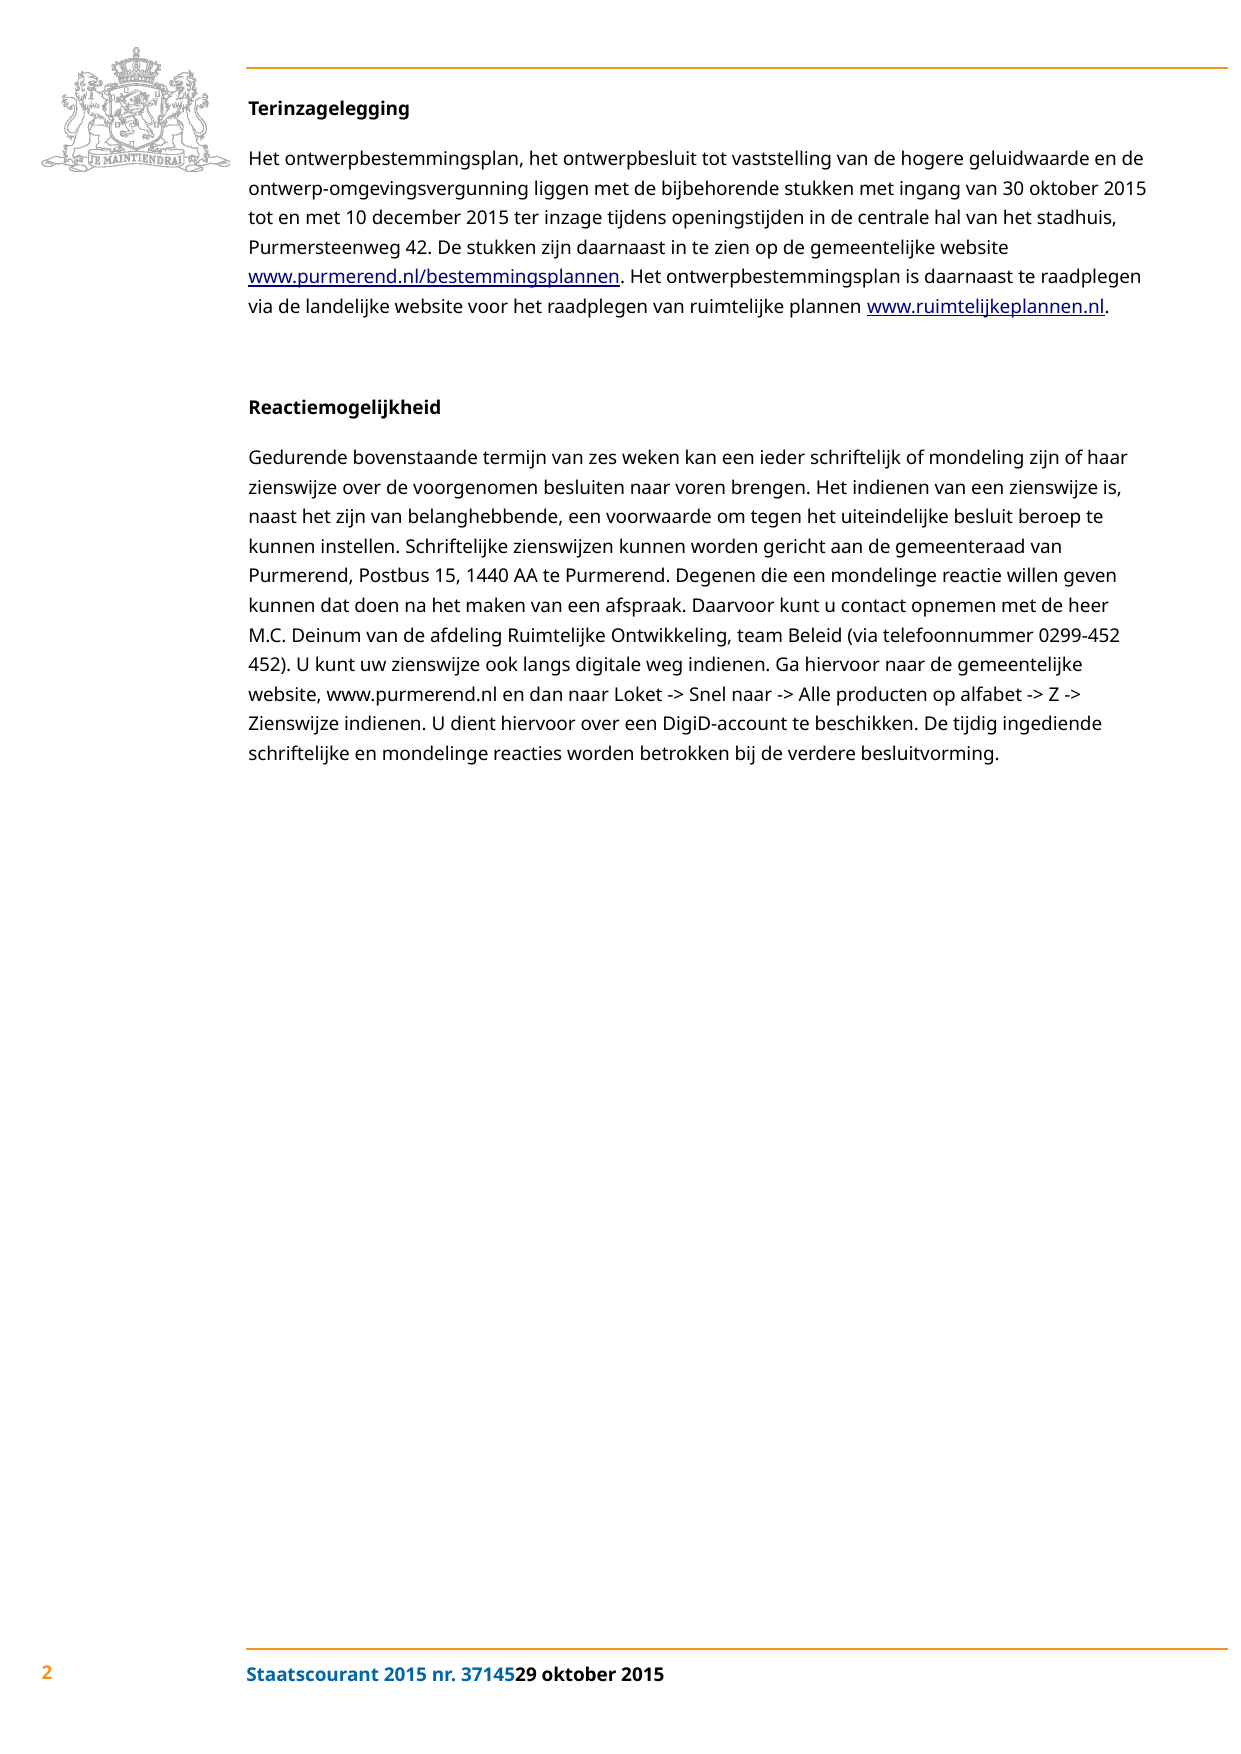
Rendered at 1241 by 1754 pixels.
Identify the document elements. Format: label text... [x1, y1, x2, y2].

picture [41, 47, 231, 172]
text Het ontwerpbestemmingsplan, het ontwerpbesluit tot vaststelling van de hogere geluidwaarde en de ontwerp-omgevingsvergunning liggen met de bijbehorende stukken met ingang van 30 oktober 2015 tot en met 10 december 2015 ter inzage tijdens openingstijden in de centrale hal van het stadhuis, Purmersteenweg 42. De stukken zijn daarnaast in te zien op de gemeentelijke website www.purmerend.nl/bestemmingsplannen. Het ontwerpbestemmingsplan is daarnaast te raadplegen via de landelijke website voor het raadplegen van ruimtelijke plannen www.ruimtelijkeplannen.nl. [248, 145, 1152, 319]
text Reactiemogelijkheid [248, 394, 1152, 420]
text Gedurende bovenstaande termijn van zes weken kan een ieder schriftelijk of mondeling zijn of haar zienswijze over de voorgenomen besluiten naar voren brengen. Het indienen van een zienswijze is, naast het zijn van belanghebbende, een voorwaarde om tegen het uiteindelijke besluit beroep te kunnen instellen. Schriftelijke zienswijzen kunnen worden gericht aan de gemeenteraad van Purmerend, Postbus 15, 1440 AA te Purmerend. Degenen die een mondelinge reactie willen geven kunnen dat doen na het maken van een afspraak. Daarvoor kunt u contact opnemen met de heer M.C. Deinum van de afdeling Ruimtelijke Ontwikkeling, team Beleid (via telefoonnummer 0299-452 452). U kunt uw zienswijze ook langs digitale weg indienen. Ga hiervoor naar de gemeentelijke website, www.purmerend.nl en dan naar Loket -> Snel naar -> Alle producten op alfabet -> Z -> Zienswijze indienen. U dient hiervoor over een DigiD-account te beschikken. De tijdig ingediende schriftelijke en mondelinge reacties worden betrokken bij de verdere besluitvorming. [248, 444, 1152, 766]
text Terinzagelegging [248, 95, 1152, 121]
